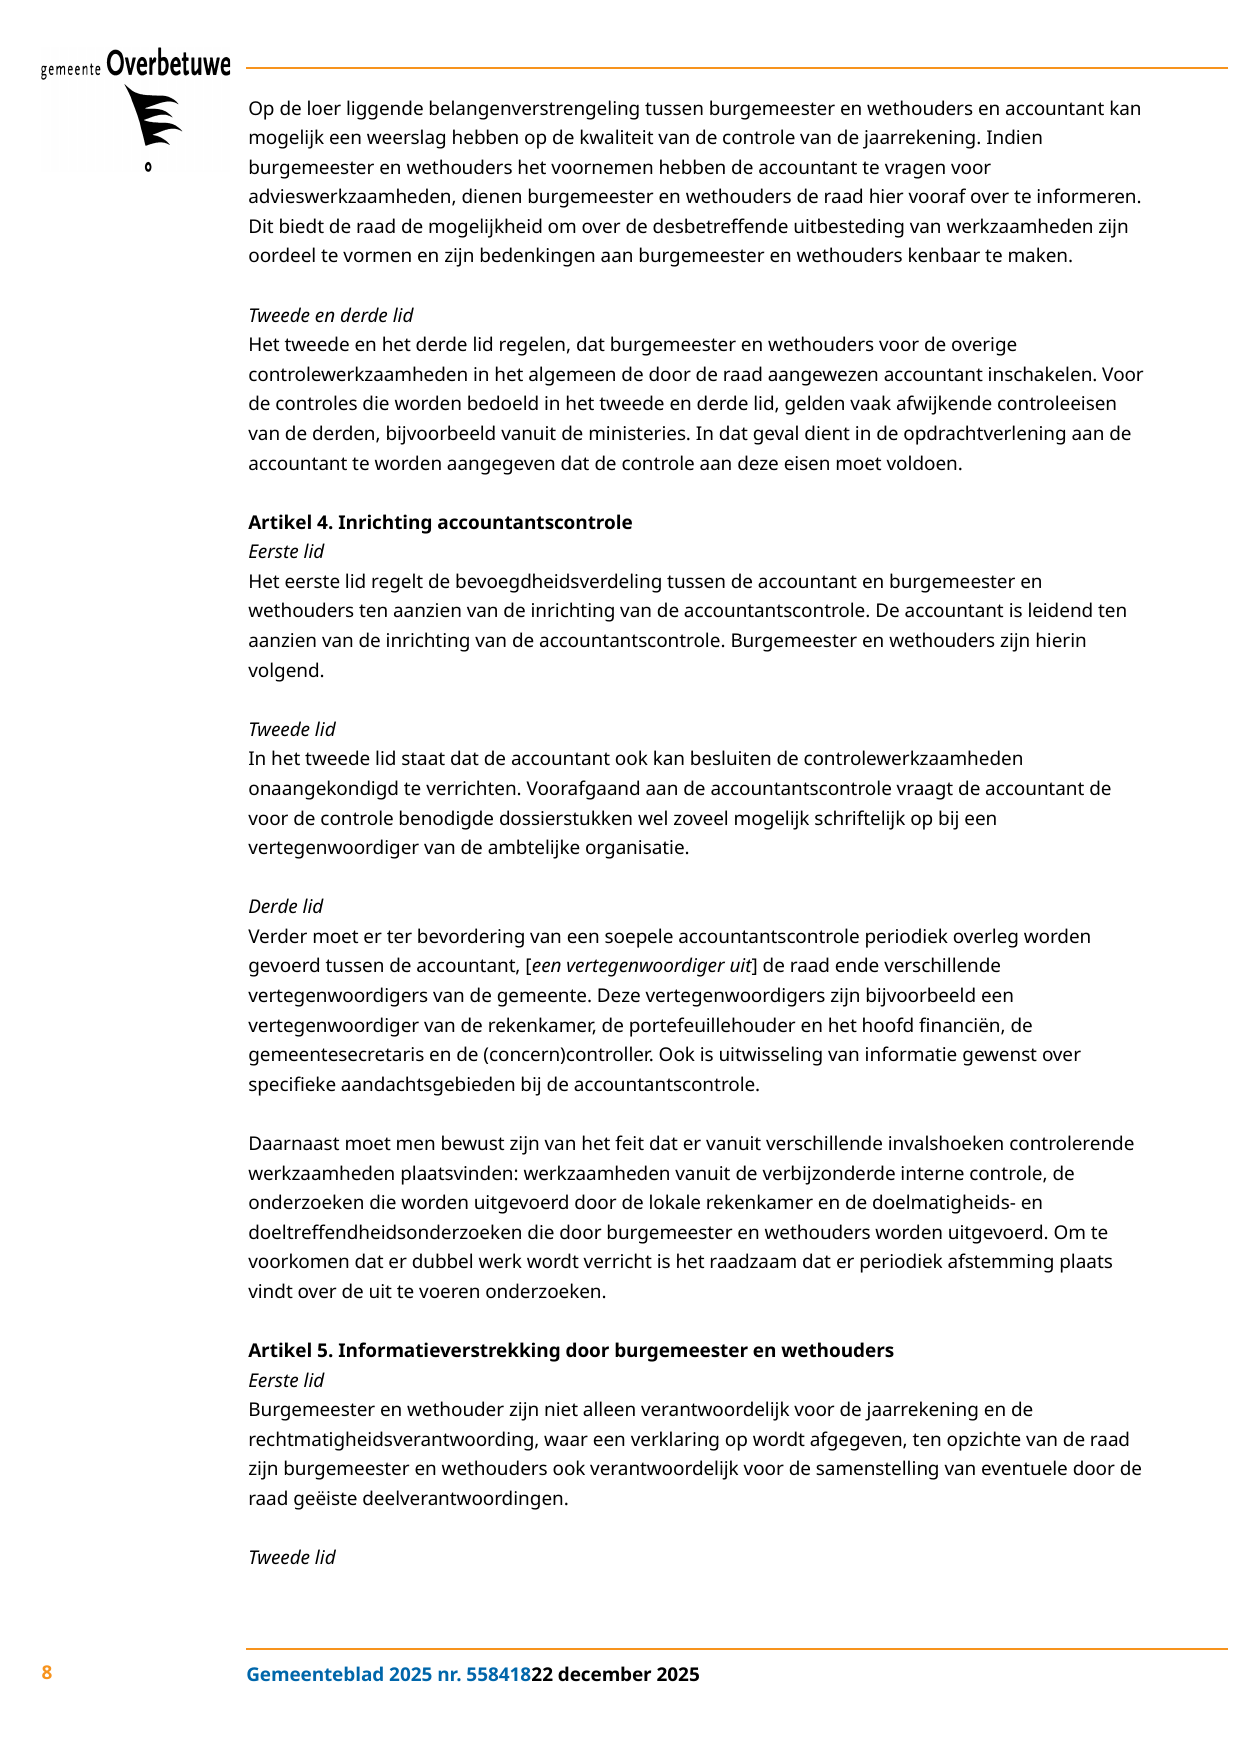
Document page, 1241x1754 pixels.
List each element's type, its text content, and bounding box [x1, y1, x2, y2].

picture [41, 47, 231, 172]
text Het tweede en het derde lid regelen, dat burgemeester en wethouders voor de overige controlewerkzaamheden in het algemeen de door de raad aangewezen accountant inschakelen. Voor de controles die worden bedoeld in het tweede en derde lid, gelden vaak afwijkende controleeisen van de derden, bijvoorbeeld vanuit de ministeries. In dat geval dient in de opdrachtverlening aan de accountant te worden aangegeven dat de controle aan deze eisen moet voldoen. [248, 331, 1152, 476]
text Op de loer liggende belangenverstrengeling tussen burgemeester en wethouders en accountant kan mogelijk een weerslag hebben op de kwaliteit van de controle van de jaarrekening. Indien burgemeester en wethouders het voornemen hebben de accountant te vragen voor advieswerkzaamheden, dienen burgemeester en wethouders de raad hier vooraf over te informeren. Dit biedt de raad de mogelijkheid om over de desbetreffende uitbesteding van werkzaamheden zijn oordeel te vormen en zijn bedenkingen aan burgemeester en wethouders kenbaar te maken. [248, 95, 1152, 268]
text Artikel 5. Informatieverstrekking door burgemeester en wethouders [248, 1337, 1152, 1363]
text Verder moet er ter bevordering van een soepele accountantscontrole periodiek overleg worden gevoerd tussen de accountant, [een vertegenwoordiger uit] de raad ende verschillende vertegenwoordigers van de gemeente. Deze vertegenwoordigers zijn bijvoorbeeld een vertegenwoordiger van de rekenkamer, de portefeuillehouder en het hoofd financiën, de gemeentesecretaris en de (concern)controller. Ook is uitwisseling van informatie gewenst over specifieke aandachtsgebieden bij de accountantscontrole. [248, 923, 1152, 1097]
text Tweede en derde lid [248, 302, 1152, 328]
text Tweede lid [248, 1544, 1152, 1570]
text Daarnaast moet men bewust zijn van het feit dat er vanuit verschillende invalshoeken controlerende werkzaamheden plaatsvinden: werkzaamheden vanuit de verbijzonderde interne controle, de onderzoeken die worden uitgevoerd door de lokale rekenkamer en de doelmatigheids- en doeltreffendheidsonderzoeken die door burgemeester en wethouders worden uitgevoerd. Om te voorkomen dat er dubbel werk wordt verricht is het raadzaam dat er periodiek afstemming plaats vindt over de uit te voeren onderzoeken. [248, 1130, 1152, 1304]
text Het eerste lid regelt de bevoegdheidsverdeling tussen de accountant en burgemeester en wethouders ten aanzien van de inrichting van de accountantscontrole. De accountant is leidend ten aanzien van de inrichting van de accountantscontrole. Burgemeester en wethouders zijn hierin volgend. [248, 568, 1152, 683]
text Derde lid [248, 893, 1152, 919]
text Eerste lid [248, 538, 1152, 564]
text Tweede lid [248, 716, 1152, 742]
text Artikel 4. Inrichting accountantscontrole [248, 509, 1152, 535]
text Eerste lid [248, 1367, 1152, 1393]
text Burgemeester en wethouder zijn niet alleen verantwoordelijk voor de jaarrekening en de rechtmatigheidsverantwoording, waar een verklaring op wordt afgegeven, ten opzichte van de raad zijn burgemeester en wethouders ook verantwoordelijk voor de samenstelling van eventuele door de raad geëiste deelverantwoordingen. [248, 1396, 1152, 1511]
text In het tweede lid staat dat de accountant ook kan besluiten de controlewerkzaamheden onaangekondigd te verrichten. Voorafgaand aan de accountantscontrole vraagt de accountant de voor de controle benodigde dossierstukken wel zoveel mogelijk schriftelijk op bij een vertegenwoordiger van de ambtelijke organisatie. [248, 746, 1152, 860]
